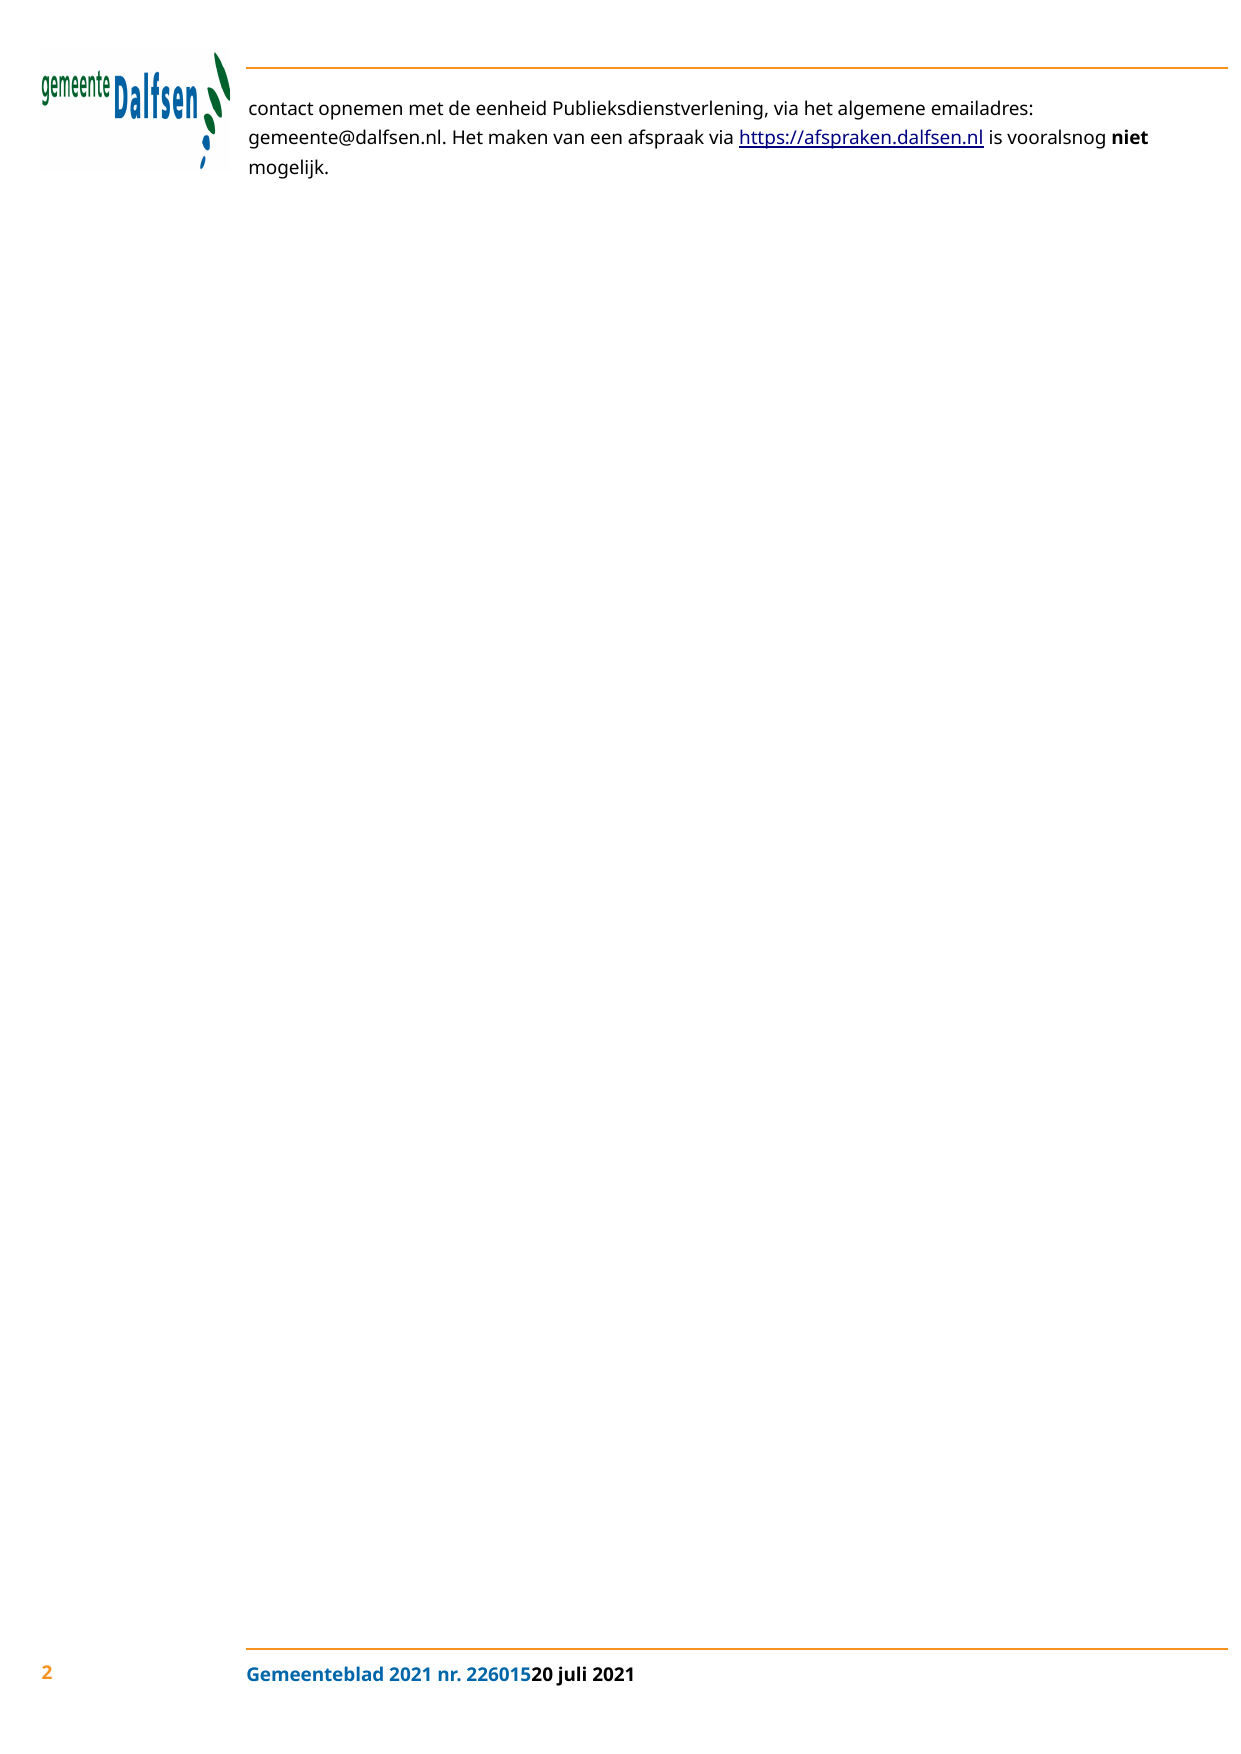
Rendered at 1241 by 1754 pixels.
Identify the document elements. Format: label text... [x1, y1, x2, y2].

picture [41, 47, 231, 172]
text contact opnemen met de eenheid Publieksdienstverlening, via het algemene emailadres: gemeente@dalfsen.nl. Het maken van een afspraak via https://afspraken.dalfsen.nl is vooralsnog niet mogelijk. [248, 95, 1152, 180]
